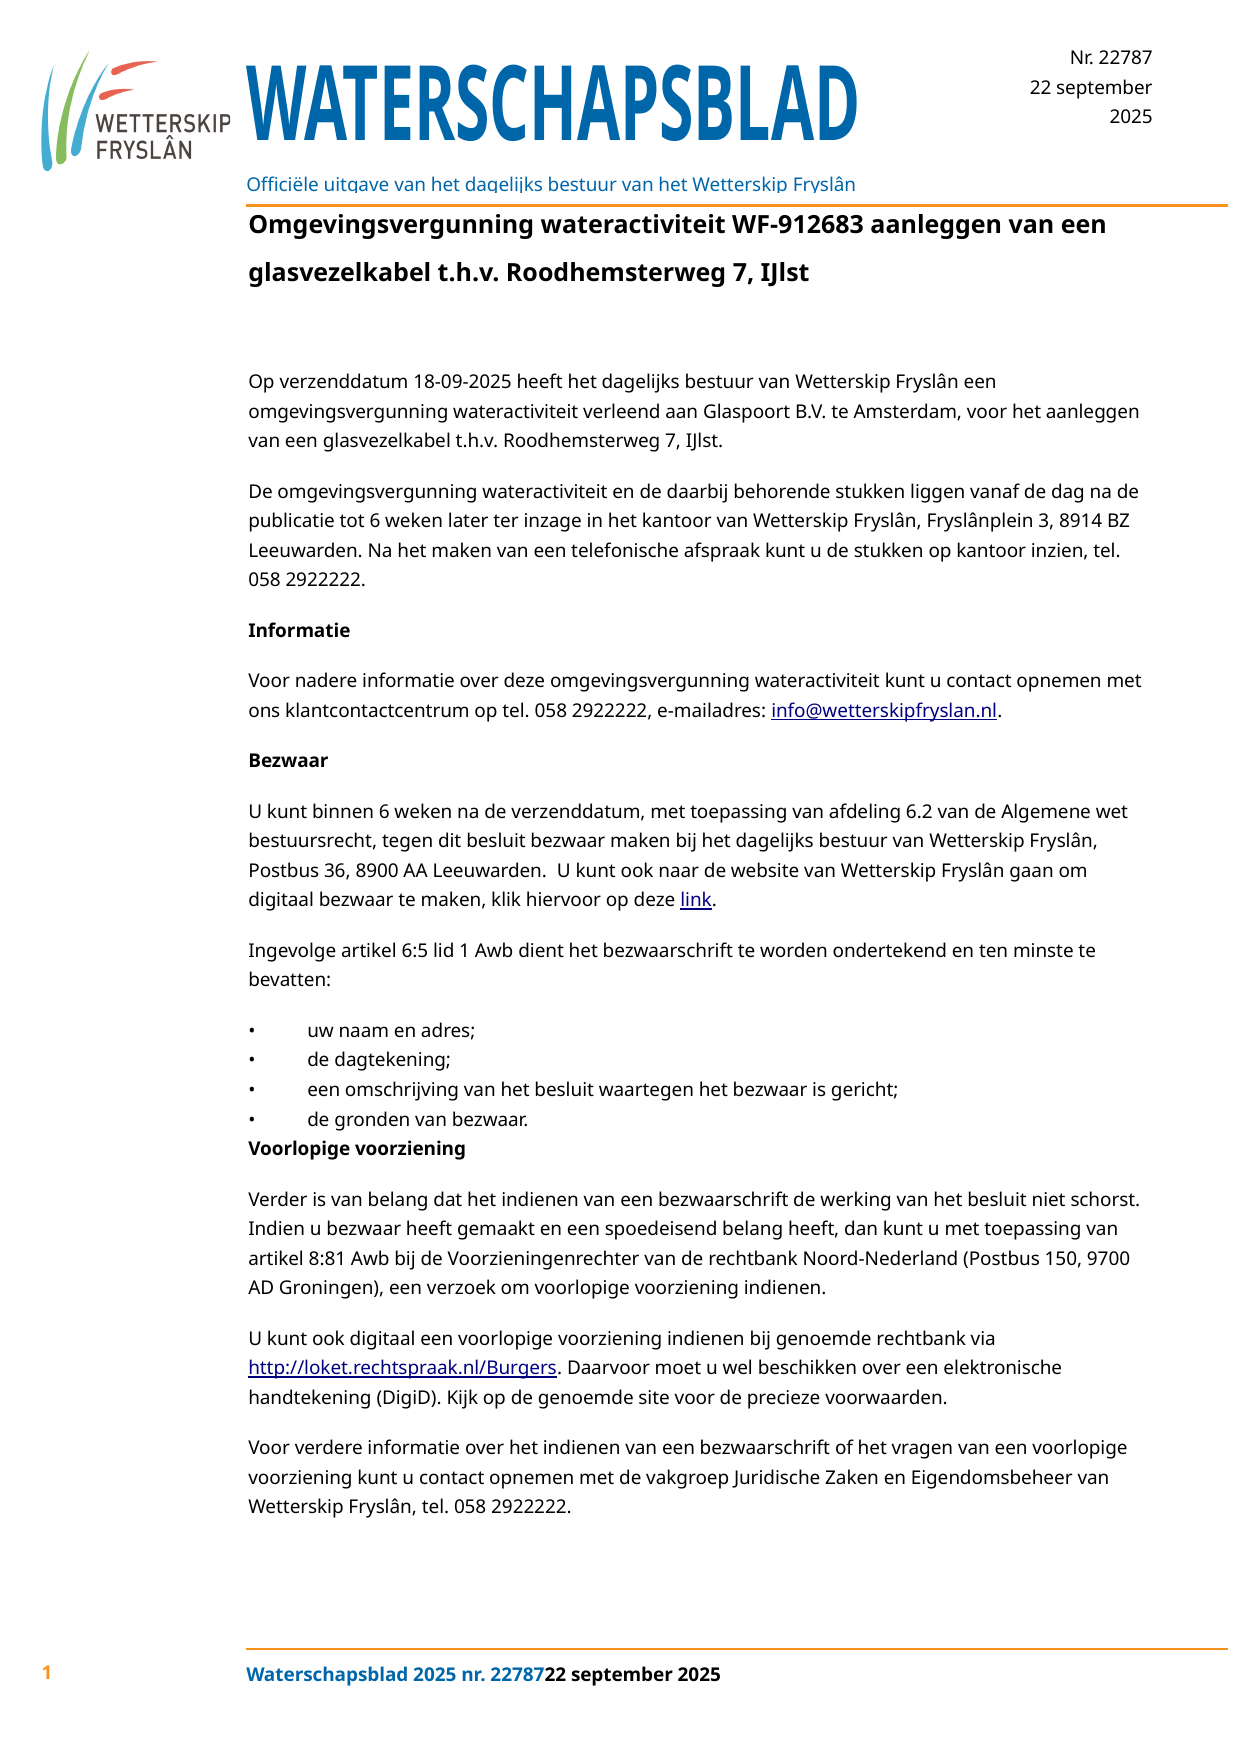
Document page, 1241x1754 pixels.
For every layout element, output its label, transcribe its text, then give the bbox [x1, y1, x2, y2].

text Verder is van belang dat het indienen van een bezwaarschrift de werking van het besluit niet schorst. Indien u bezwaar heeft gemaakt en een spoedeisend belang heeft, dan kunt u met toepassing van artikel 8:81 Awb bij de Voorzieningenrechter van de rechtbank Noord-Nederland (Postbus 150, 9700 AD Groningen), een verzoek om voorlopige voorziening indienen. [248, 1186, 1152, 1300]
picture [41, 47, 231, 172]
text U kunt binnen 6 weken na de verzenddatum, met toepassing van afdeling 6.2 van de Algemene wet bestuursrecht, tegen dit besluit bezwaar maken bij het dagelijks bestuur van Wetterskip Fryslân, Postbus 36, 8900 AA Leeuwarden. U kunt ook naar de website van Wetterskip Fryslân gaan om digitaal bezwaar te maken, klik hiervoor op deze link. [248, 798, 1152, 912]
text De omgevingsvergunning wateractiviteit en de daarbij behorende stukken liggen vanaf de dag na de publicatie tot 6 weken later ter inzage in het kantoor van Wetterskip Fryslân, Fryslânplein 3, 8914 BZ Leeuwarden. Na het maken van een telefonische afspraak kunt u de stukken op kantoor inzien, tel. 058 2922222. [248, 478, 1152, 592]
text Voor verdere informatie over het indienen van een bezwaarschrift of het vragen van een voorlopige voorziening kunt u contact opnemen met de vakgroep Juridische Zaken en Eigendomsbeheer van Wetterskip Fryslân, tel. 058 2922222. [248, 1434, 1152, 1519]
list een omschrijving van het besluit waartegen het bezwaar is gericht; [248, 1076, 1152, 1102]
text Omgevingsvergunning wateractiviteit WF-912683 aanleggen van een glasvezelkabel t.h.v. Roodhemsterweg 7, IJlst [248, 207, 1152, 288]
text Op verzenddatum 18-09-2025 heeft het dagelijks bestuur van Wetterskip Fryslân een omgevingsvergunning wateractiviteit verleend aan Glaspoort B.V. te Amsterdam, voor het aanleggen van een glasvezelkabel t.h.v. Roodhemsterweg 7, IJlst. [248, 368, 1152, 453]
text Voorlopige voorziening [248, 1135, 1152, 1161]
text Bezwaar [248, 747, 1152, 773]
list uw naam en adres; [248, 1017, 1152, 1043]
text U kunt ook digitaal een voorlopige voorziening indienen bij genoemde rechtbank via http://loket.rechtspraak.nl/Burgers. Daarvoor moet u wel beschikken over een elektronische handtekening (DigiD). Kijk op de genoemde site voor de precieze voorwaarden. [248, 1325, 1152, 1410]
list de gronden van bezwaar. [248, 1106, 1152, 1132]
text Ingevolge artikel 6:5 lid 1 Awb dient het bezwaarschrift te worden ondertekend en ten minste te bevatten: [248, 937, 1152, 992]
text Voor nadere informatie over deze omgevingsvergunning wateractiviteit kunt u contact opnemen met ons klantcontactcentrum op tel. 058 2922222, e-mailadres: info@wetterskipfryslan.nl. [248, 667, 1152, 723]
text Informatie [248, 617, 1152, 643]
list de dagtekening; [248, 1047, 1152, 1072]
